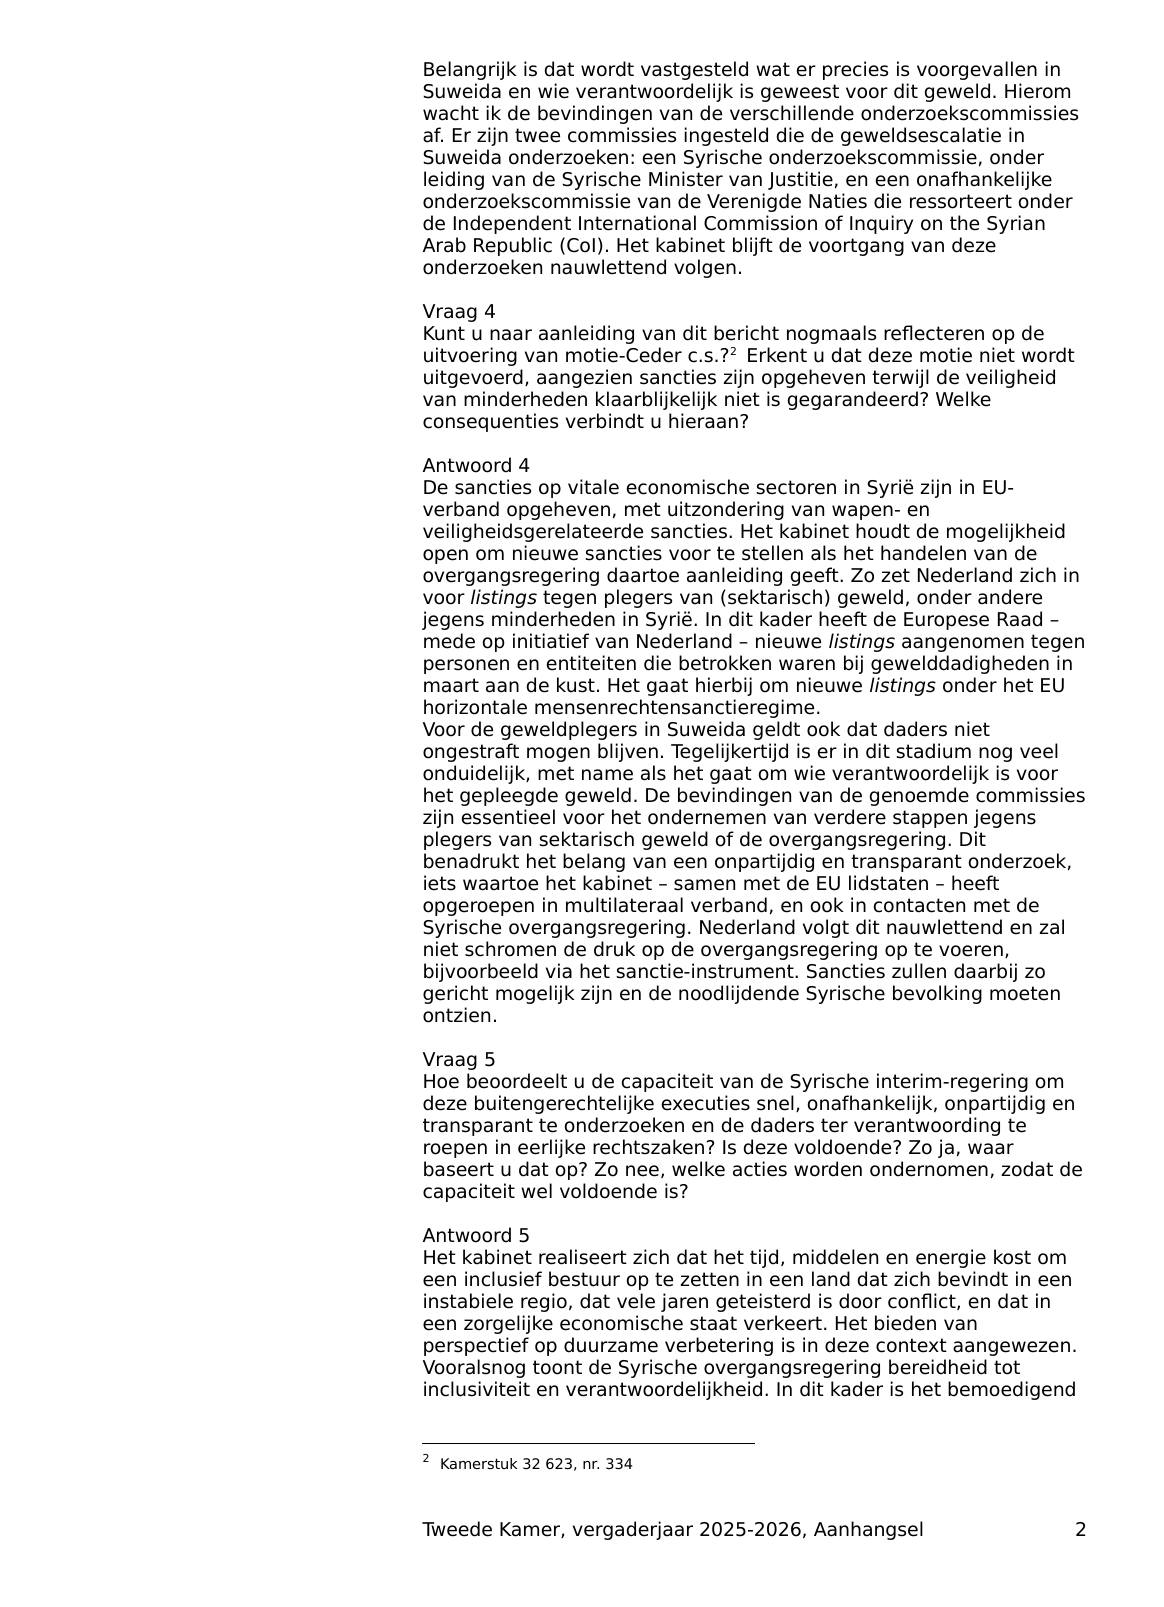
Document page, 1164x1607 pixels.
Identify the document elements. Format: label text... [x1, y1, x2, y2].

text Hoe beoordeelt u de capaciteit van de Syrische interim-regering om deze buitengerechtelijke executies snel, onafhankelijk, onpartijdig en transparant te onderzoeken en de daders ter verantwoording te roepen in eerlijke rechtszaken? Is deze voldoende? Zo ja, waar baseert u dat op? Zo nee, welke acties worden ondernomen, zodat de capaciteit wel voldoende is? [422, 1071, 1087, 1203]
text Voor de geweldplegers in Suweida geldt ook dat daders niet ongestraft mogen blijven. Tegelijkertijd is er in dit stadium nog veel onduidelijk, met name als het gaat om wie verantwoordelijk is voor het gepleegde geweld. De bevindingen van de genoemde commissies zijn essentieel voor het ondernemen van verdere stappen jegens plegers van sektarisch geweld of de overgangsregering. Dit benadrukt het belang van een onpartijdig en transparant onderzoek, iets waartoe het kabinet – samen met de EU lidstaten – heeft opgeroepen in multilateraal verband, en ook in contacten met de Syrische overgangsregering. Nederland volgt dit nauwlettend en zal niet schromen de druk op de overgangsregering op te voeren, bijvoorbeeld via het sanctie-instrument. Sancties zullen daarbij zo gericht mogelijk zijn en de noodlijdende Syrische bevolking moeten ontzien. [422, 719, 1087, 1027]
text Antwoord 4 [422, 455, 1087, 477]
text Kunt u naar aanleiding van dit bericht nogmaals reflecteren op de uitvoering van motie-Ceder c.s.? Erkent u dat deze motie niet wordt uitgevoerd, aangezien sancties zijn opgeheven terwijl de veiligheid van minderheden klaarblijkelijk niet is gegarandeerd? Welke consequenties verbindt u hieraan? [422, 323, 1087, 433]
text Antwoord 5 [422, 1225, 1087, 1247]
text Belangrijk is dat wordt vastgesteld wat er precies is voorgevallen in Suweida en wie verantwoordelijk is geweest voor dit geweld. Hierom wacht ik de bevindingen van de verschillende onderzoekscommissies af. Er zijn twee commissies ingesteld die de geweldsescalatie in Suweida onderzoeken: een Syrische onderzoekscommissie, onder leiding van de Syrische Minister van Justitie, en een onafhankelijke onderzoekscommissie van de Verenigde Naties die ressorteert onder de Independent International Commission of Inquiry on the Syrian Arab Republic (CoI). Het kabinet blijft de voortgang van deze onderzoeken nauwlettend volgen. [422, 59, 1087, 279]
text De sancties op vitale economische sectoren in Syrië zijn in EU-verband opgeheven, met uitzondering van wapen- en veiligheidsgerelateerde sancties. Het kabinet houdt de mogelijkheid open om nieuwe sancties voor te stellen als het handelen van de overgangsregering daartoe aanleiding geeft. Zo zet Nederland zich in voor listings tegen plegers van (sektarisch) geweld, onder andere jegens minderheden in Syrië. In dit kader heeft de Europese Raad – mede op initiatief van Nederland – nieuwe listings aangenomen tegen personen en entiteiten die betrokken waren bij gewelddadigheden in maart aan de kust. Het gaat hierbij om nieuwe listings onder het EU horizontale mensenrechtensanctieregime. [422, 477, 1087, 719]
text Kamerstuk 32 623, nr. 334 [422, 1452, 1087, 1474]
text Het kabinet realiseert zich dat het tijd, middelen en energie kost om een inclusief bestuur op te zetten in een land dat zich bevindt in een instabiele regio, dat vele jaren geteisterd is door conflict, en dat in een zorgelijke economische staat verkeert. Het bieden van perspectief op duurzame verbetering is in deze context aangewezen. Vooralsnog toont de Syrische overgangsregering bereidheid tot inclusiviteit en verantwoordelijkheid. In dit kader is het bemoedigend [422, 1247, 1087, 1401]
text Vraag 5 [422, 1049, 1087, 1071]
text Vraag 4 [422, 301, 1087, 323]
